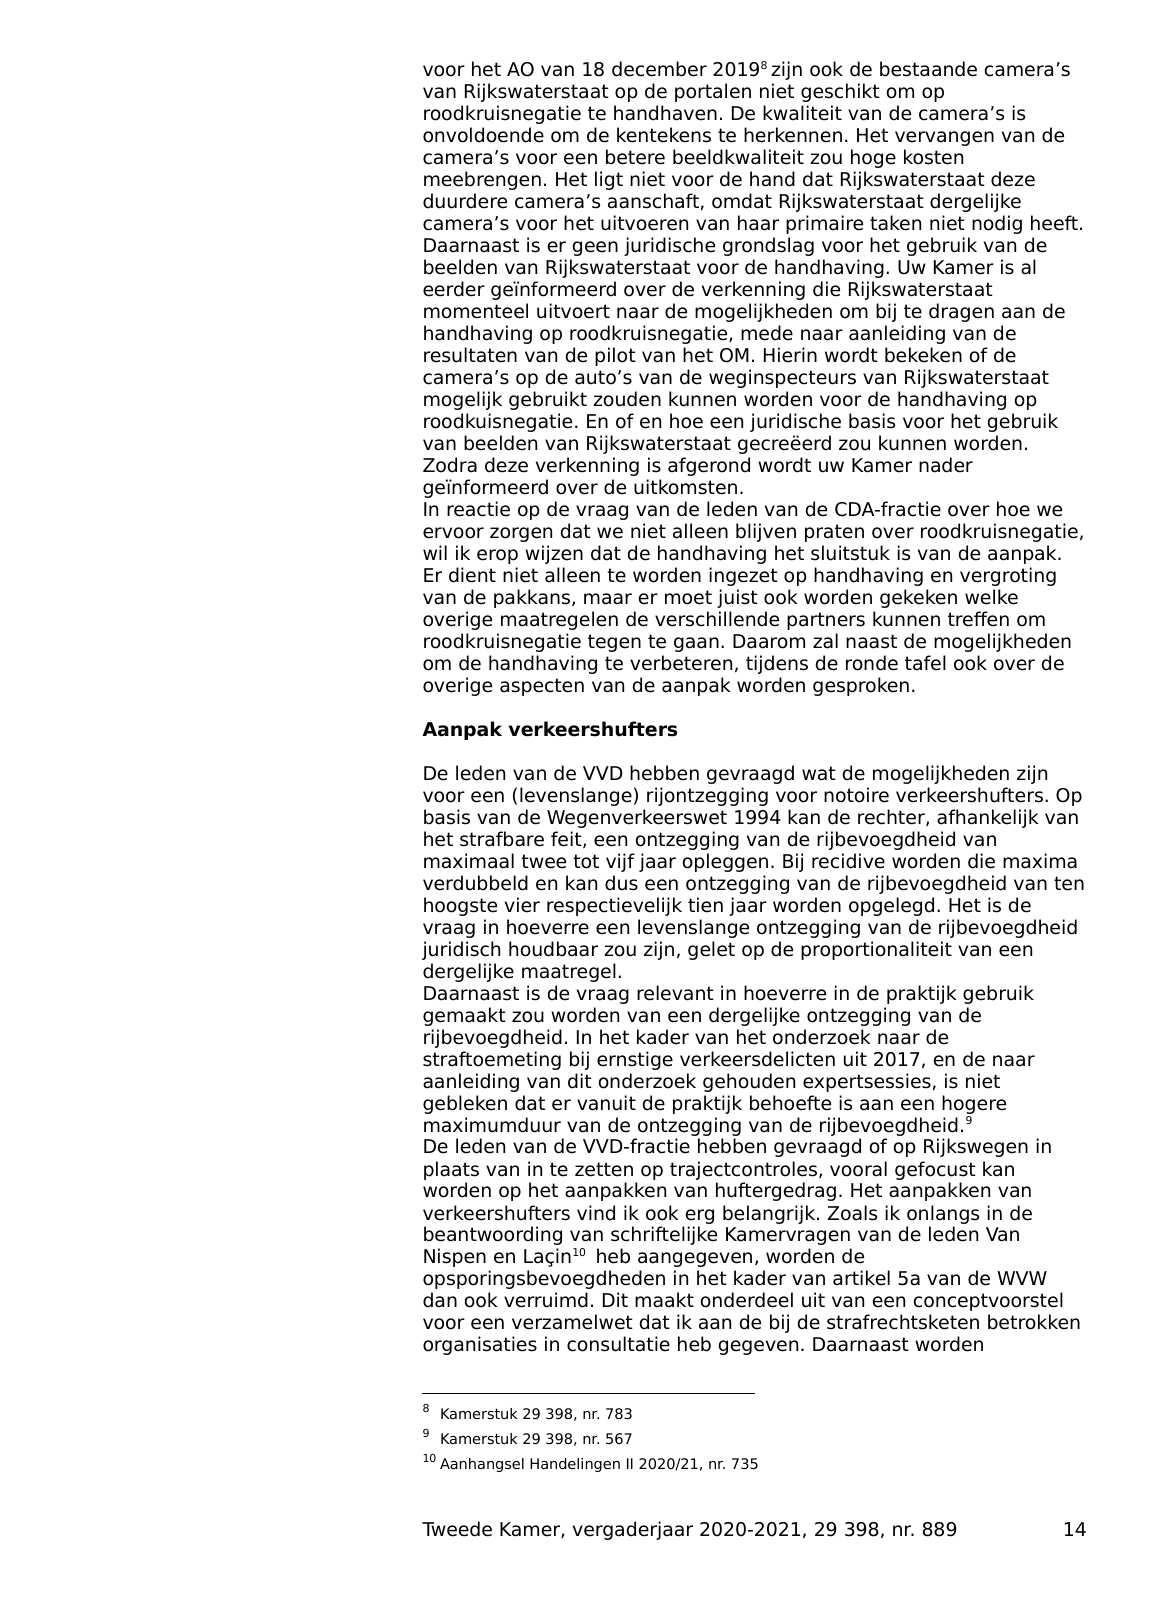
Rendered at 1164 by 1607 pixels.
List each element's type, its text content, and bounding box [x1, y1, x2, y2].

text In reactie op de vraag van de leden van de CDA-fractie over hoe we ervoor zorgen dat we niet alleen blijven praten over roodkruisnegatie, wil ik erop wijzen dat de handhaving het sluitstuk is van de aanpak. Er dient niet alleen te worden ingezet op handhaving en vergroting van de pakkans, maar er moet juist ook worden gekeken welke overige maatregelen de verschillende partners kunnen treffen om roodkruisnegatie tegen te gaan. Daarom zal naast de mogelijkheden om de handhaving te verbeteren, tijdens de ronde tafel ook over de overige aspecten van de aanpak worden gesproken. [422, 499, 1087, 696]
text Daarnaast is de vraag relevant in hoeverre in de praktijk gebruik gemaakt zou worden van een dergelijke ontzegging van de rijbevoegdheid. In het kader van het onderzoek naar de straftoemeting bij ernstige verkeersdelicten uit 2017, en de naar aanleiding van dit onderzoek gehouden expertsessies, is niet gebleken dat er vanuit de praktijk behoefte is aan een hogere maximumduur van de ontzegging van de rijbevoegdheid. [422, 983, 1087, 1136]
text De leden van de VVD-fractie hebben gevraagd of op Rijkswegen in plaats van in te zetten op trajectcontroles, vooral gefocust kan worden op het aanpakken van huftergedrag. Het aanpakken van verkeershufters vind ik ook erg belangrijk. Zoals ik onlangs in de beantwoording van schriftelijke Kamervragen van de leden Van Nispen en Laçin heb aangegeven, worden de opsporingsbevoegdheden in het kader van artikel 5a van de WVW dan ook verruimd. Dit maakt onderdeel uit van een conceptvoorstel voor een verzamelwet dat ik aan de bij de strafrechtsketen betrokken organisaties in consultatie heb gegeven. Daarnaast worden [422, 1136, 1087, 1356]
text voor het AO van 18 december 2019zijn ook de bestaande camera’s van Rijkswaterstaat op de portalen niet geschikt om op roodkruisnegatie te handhaven. De kwaliteit van de camera’s is onvoldoende om de kentekens te herkennen. Het vervangen van de camera’s voor een betere beeldkwaliteit zou hoge kosten meebrengen. Het ligt niet voor de hand dat Rijkswaterstaat deze duurdere camera’s aanschaft, omdat Rijkswaterstaat dergelijke camera’s voor het uitvoeren van haar primaire taken niet nodig heeft. Daarnaast is er geen juridische grondslag voor het gebruik van de beelden van Rijkswaterstaat voor de handhaving. Uw Kamer is al eerder geïnformeerd over de verkenning die Rijkswaterstaat momenteel uitvoert naar de mogelijkheden om bij te dragen aan de handhaving op roodkruisnegatie, mede naar aanleiding van de resultaten van de pilot van het OM. Hierin wordt bekeken of de camera’s op de auto’s van de weginspecteurs van Rijkswaterstaat mogelijk gebruikt zouden kunnen worden voor de handhaving op roodkuisnegatie. En of en hoe een juridische basis voor het gebruik van beelden van Rijkswaterstaat gecreëerd zou kunnen worden. Zodra deze verkenning is afgerond wordt uw Kamer nader geïnformeerd over de uitkomsten. [422, 59, 1087, 499]
text Kamerstuk 29 398, nr. 783 [422, 1402, 1087, 1424]
text Kamerstuk 29 398, nr. 567 [422, 1427, 1087, 1449]
text Aanhangsel Handelingen II 2020/21, nr. 735 [422, 1452, 1087, 1474]
text De leden van de VVD hebben gevraagd wat de mogelijkheden zijn voor een (levenslange) rijontzegging voor notoire verkeershufters. Op basis van de Wegenverkeerswet 1994 kan de rechter, afhankelijk van het strafbare feit, een ontzegging van de rijbevoegdheid van maximaal twee tot vijf jaar opleggen. Bij recidive worden die maxima verdubbeld en kan dus een ontzegging van de rijbevoegdheid van ten hoogste vier respectievelijk tien jaar worden opgelegd. Het is de vraag in hoeverre een levenslange ontzegging van de rijbevoegdheid juridisch houdbaar zou zijn, gelet op de proportionaliteit van een dergelijke maatregel. [422, 763, 1087, 983]
subtitle Aanpak verkeershufters [422, 719, 1087, 741]
